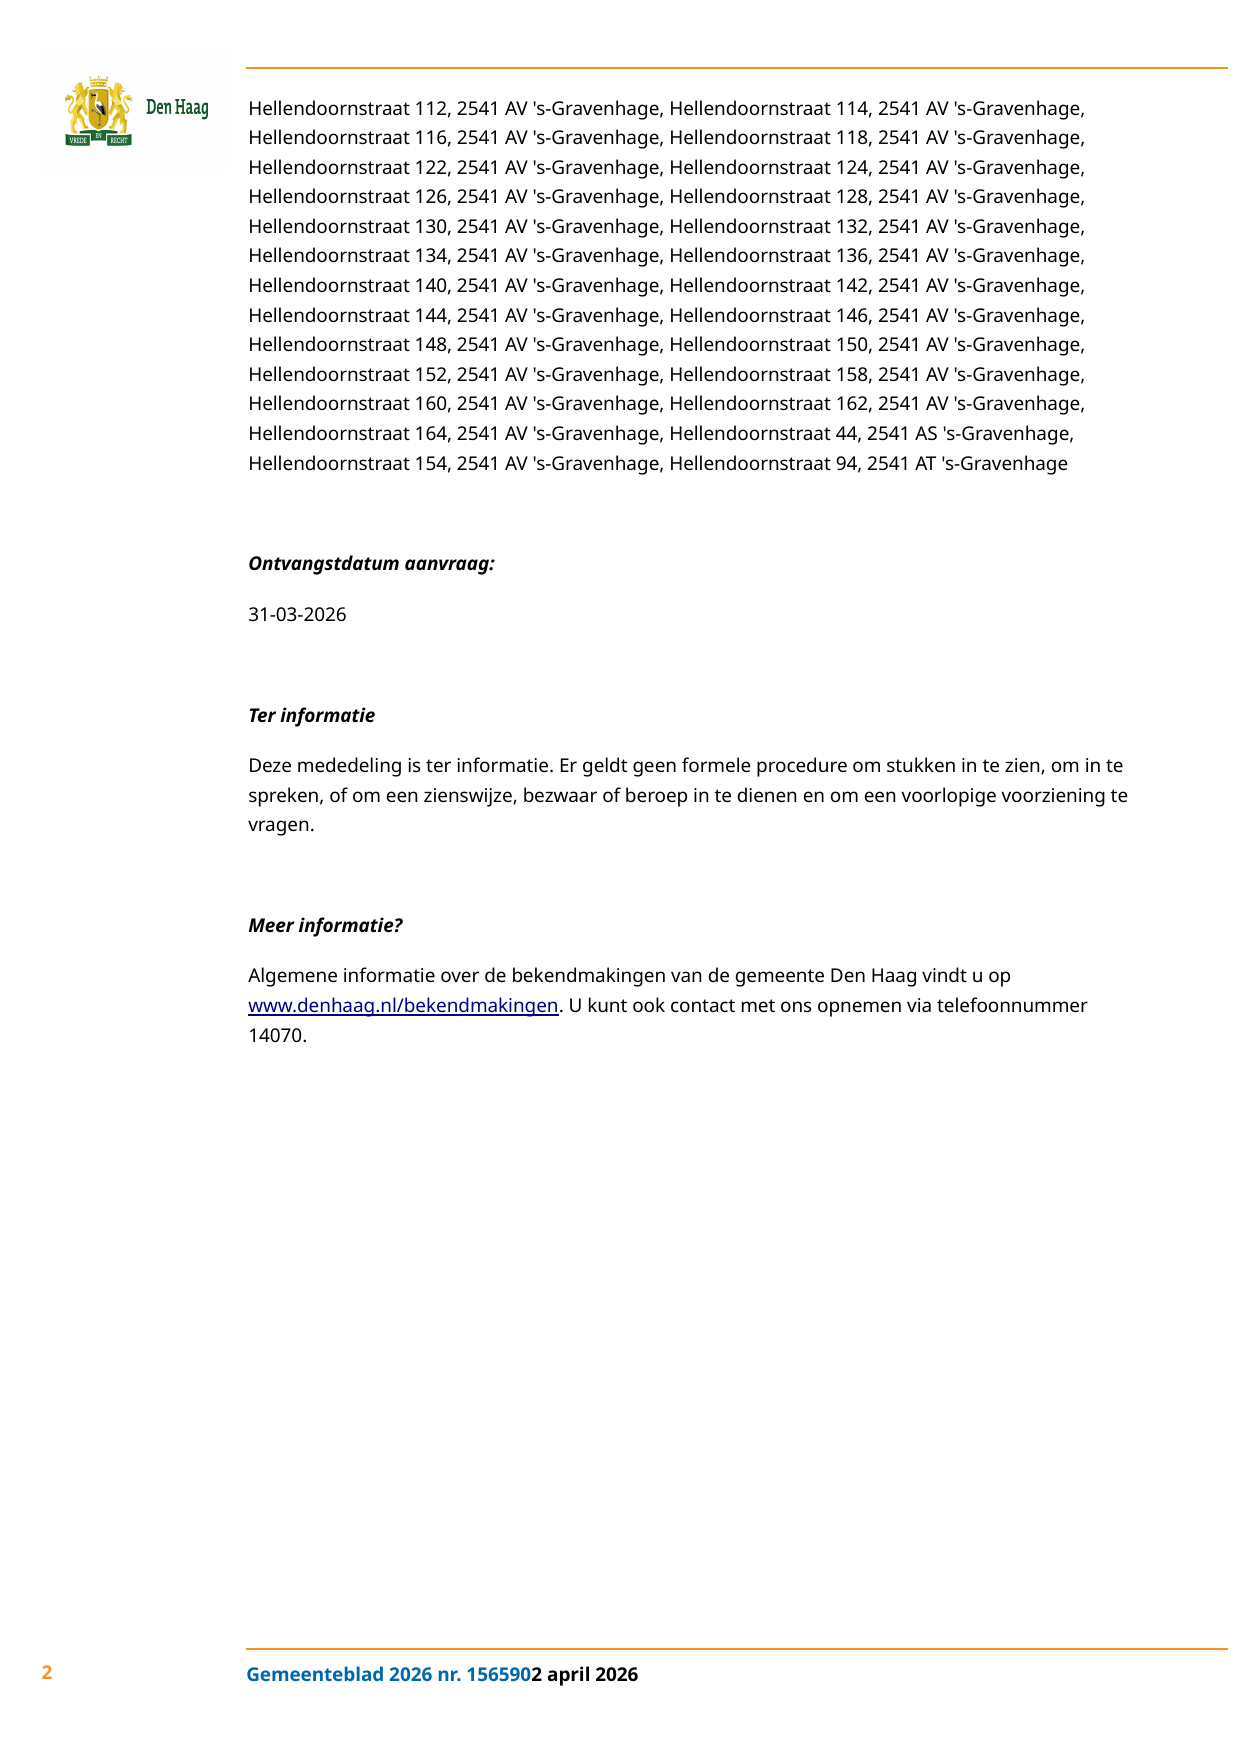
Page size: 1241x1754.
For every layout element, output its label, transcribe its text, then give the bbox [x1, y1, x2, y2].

text Ter informatie [248, 702, 1152, 728]
text Deze mededeling is ter informatie. Er geldt geen formele procedure om stukken in te zien, om in te spreken, of om een zienswijze, bezwaar of beroep in te dienen en om een voorlopige voorziening te vragen. [248, 752, 1152, 837]
text 31-03-2026 [248, 601, 1152, 627]
text Ontvangstdatum aanvraag: [248, 551, 1152, 576]
picture [41, 47, 231, 172]
text Algemene informatie over de bekendmakingen van de gemeente Den Haag vindt u op www.denhaag.nl/bekendmakingen. U kunt ook contact met ons opnemen via telefoonnummer 14070. [248, 963, 1152, 1048]
text Meer informatie? [248, 912, 1152, 938]
text Hellendoornstraat 112, 2541 AV 's-Gravenhage, Hellendoornstraat 114, 2541 AV 's-Gravenhage, Hellendoornstraat 116, 2541 AV 's-Gravenhage, Hellendoornstraat 118, 2541 AV 's-Gravenhage, Hellendoornstraat 122, 2541 AV 's-Gravenhage, Hellendoornstraat 124, 2541 AV 's-Gravenhage, Hellendoornstraat 126, 2541 AV 's-Gravenhage, Hellendoornstraat 128, 2541 AV 's-Gravenhage, Hellendoornstraat 130, 2541 AV 's-Gravenhage, Hellendoornstraat 132, 2541 AV 's-Gravenhage, Hellendoornstraat 134, 2541 AV 's-Gravenhage, Hellendoornstraat 136, 2541 AV 's-Gravenhage, Hellendoornstraat 140, 2541 AV 's-Gravenhage, Hellendoornstraat 142, 2541 AV 's-Gravenhage, Hellendoornstraat 144, 2541 AV 's-Gravenhage, Hellendoornstraat 146, 2541 AV 's-Gravenhage, Hellendoornstraat 148, 2541 AV 's-Gravenhage, Hellendoornstraat 150, 2541 AV 's-Gravenhage, Hellendoornstraat 152, 2541 AV 's-Gravenhage, Hellendoornstraat 158, 2541 AV 's-Gravenhage, Hellendoornstraat 160, 2541 AV 's-Gravenhage, Hellendoornstraat 162, 2541 AV 's-Gravenhage, Hellendoornstraat 164, 2541 AV 's-Gravenhage, Hellendoornstraat 44, 2541 AS 's-Gravenhage, Hellendoornstraat 154, 2541 AV 's-Gravenhage, Hellendoornstraat 94, 2541 AT 's-Gravenhage [248, 95, 1152, 476]
